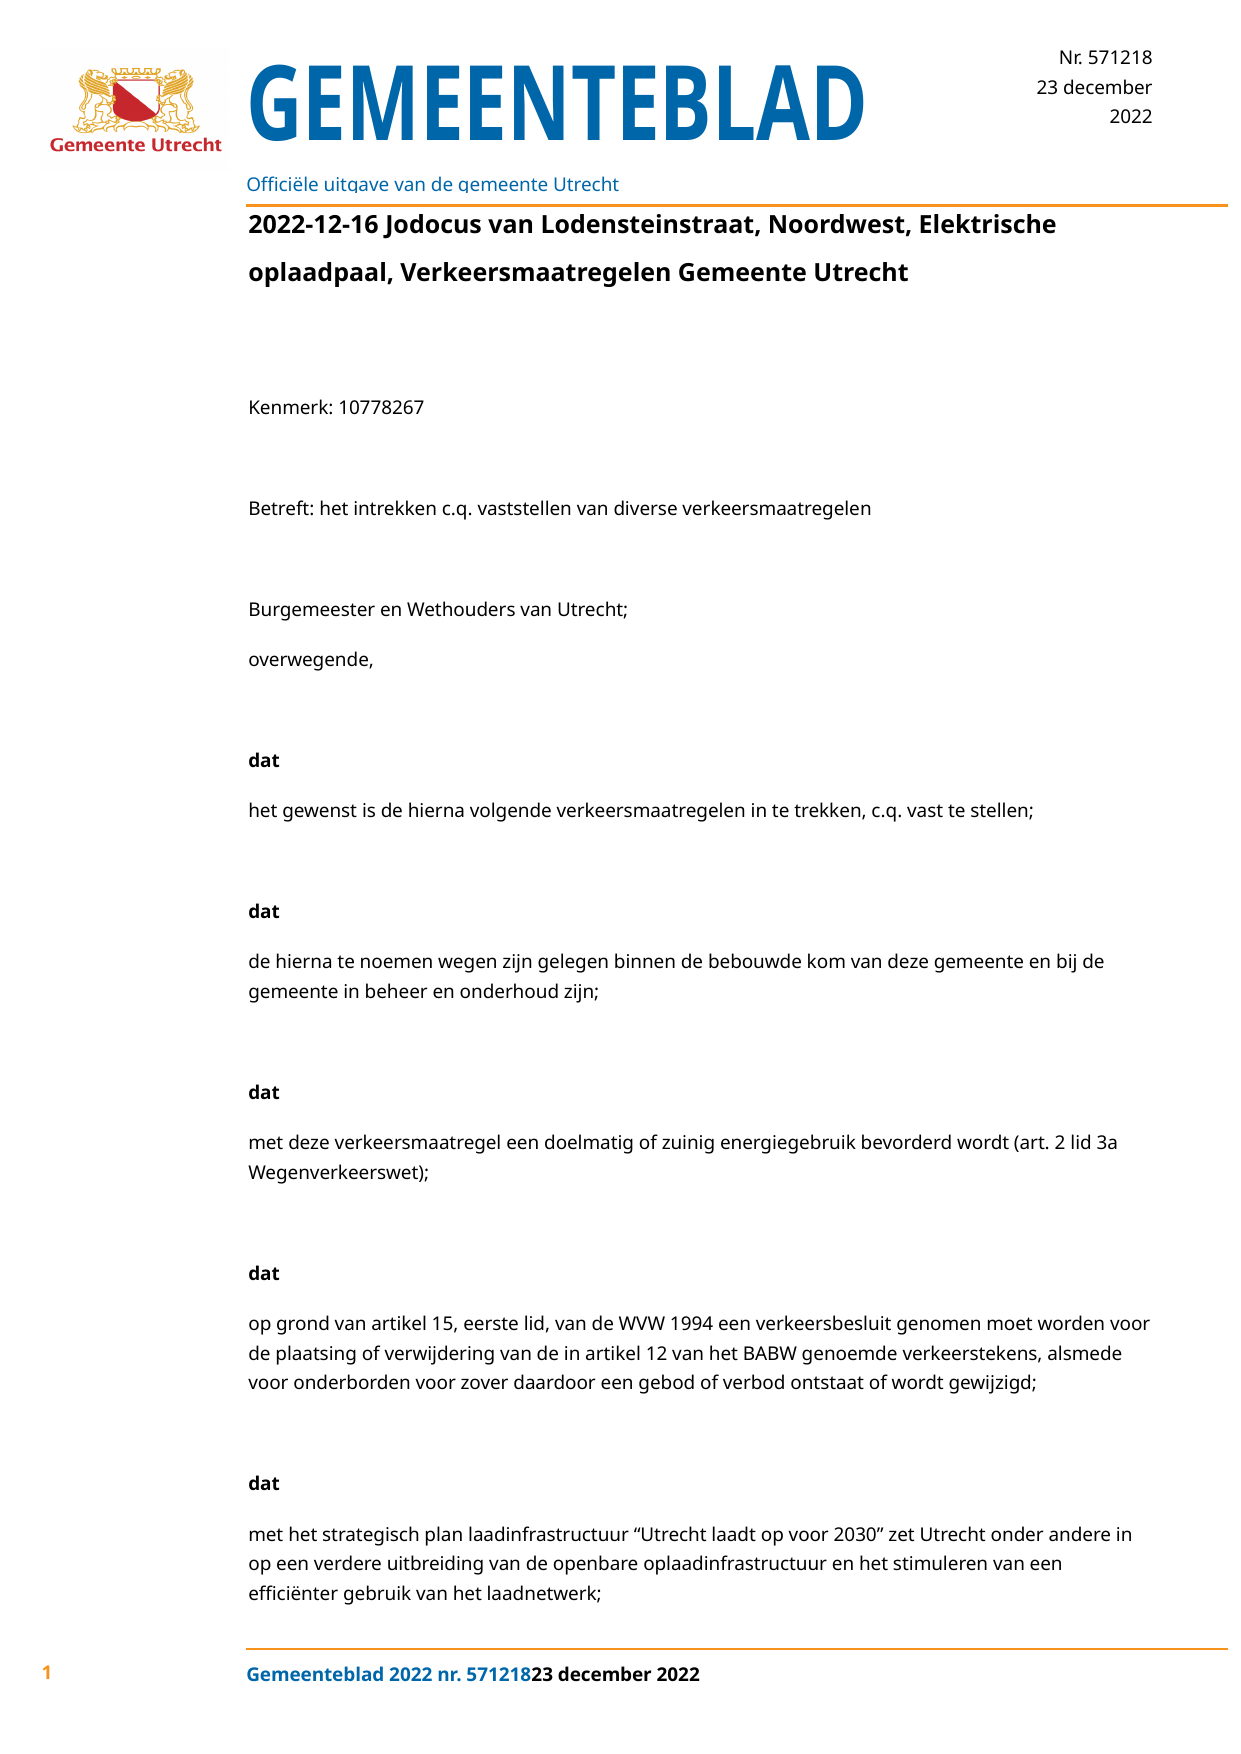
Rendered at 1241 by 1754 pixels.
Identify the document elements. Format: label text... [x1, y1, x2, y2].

text dat [248, 1470, 1152, 1496]
text dat [248, 747, 1152, 773]
text overwegende, [248, 646, 1152, 672]
text 2022-12-16 Jodocus van Lodensteinstraat, Noordwest, Elektrische oplaadpaal, Verkeersmaatregelen Gemeente Utrecht [248, 207, 1152, 288]
text met deze verkeersmaatregel een doelmatig of zuinig energiegebruik bevorderd wordt (art. 2 lid 3a Wegenverkeerswet); [248, 1129, 1152, 1185]
picture [41, 47, 231, 172]
text dat [248, 898, 1152, 924]
text Kenmerk: 10778267 [248, 394, 1152, 420]
text Betreft: het intrekken c.q. vaststellen van diverse verkeersmaatregelen [248, 495, 1152, 521]
text op grond van artikel 15, eerste lid, van de WVW 1994 een verkeersbesluit genomen moet worden voor de plaatsing of verwijdering van de in artikel 12 van het BABW genoemde verkeerstekens, alsmede voor onderborden voor zover daardoor een gebod of verbod ontstaat of wordt gewijzigd; [248, 1310, 1152, 1395]
text met het strategisch plan laadinfrastructuur “Utrecht laadt op voor 2030” zet Utrecht onder andere in op een verdere uitbreiding van de openbare oplaadinfrastructuur en het stimuleren van een efficiënter gebruik van het laadnetwerk; [248, 1521, 1152, 1606]
text Burgemeester en Wethouders van Utrecht; [248, 596, 1152, 621]
text het gewenst is de hierna volgende verkeersmaatregelen in te trekken, c.q. vast te stellen; [248, 797, 1152, 823]
text dat [248, 1260, 1152, 1286]
text de hierna te noemen wegen zijn gelegen binnen de bebouwde kom van deze gemeente en bij de gemeente in beheer en onderhoud zijn; [248, 949, 1152, 1004]
text dat [248, 1079, 1152, 1105]
